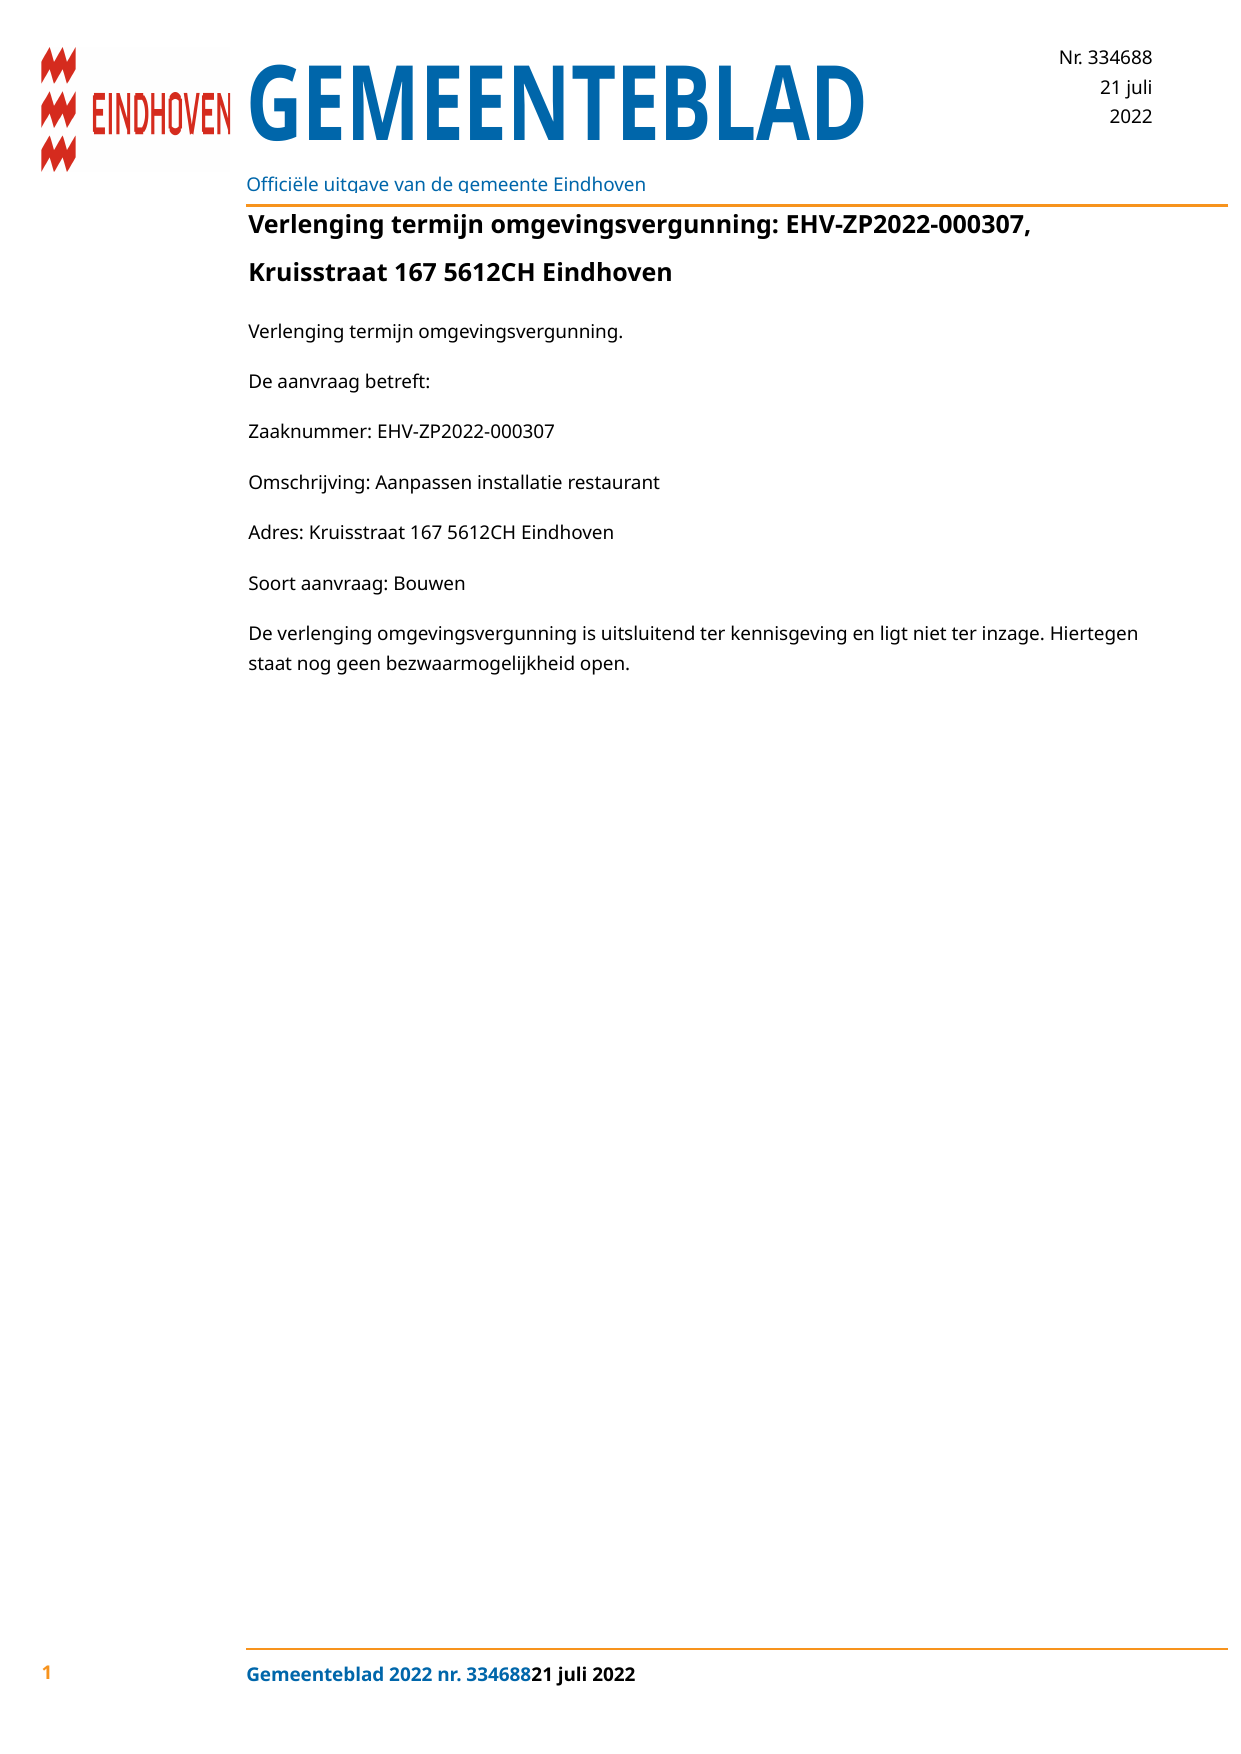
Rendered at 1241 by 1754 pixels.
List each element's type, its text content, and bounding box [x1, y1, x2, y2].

text Verlenging termijn omgevingsvergunning: EHV-ZP2022-000307, Kruisstraat 167 5612CH Eindhoven [248, 207, 1152, 288]
text Zaaknummer: EHV-ZP2022-000307 [248, 419, 1152, 444]
text De aanvraag betreft: [248, 368, 1152, 394]
text De verlenging omgevingsvergunning is uitsluitend ter kennisgeving en ligt niet ter inzage. Hiertegen staat nog geen bezwaarmogelijkheid open. [248, 620, 1152, 676]
text Soort aanvraag: Bouwen [248, 570, 1152, 596]
text Verlenging termijn omgevingsvergunning. [248, 318, 1152, 344]
text Omschrijving: Aanpassen installatie restaurant [248, 469, 1152, 495]
text Adres: Kruisstraat 167 5612CH Eindhoven [248, 519, 1152, 545]
picture [41, 47, 231, 172]
